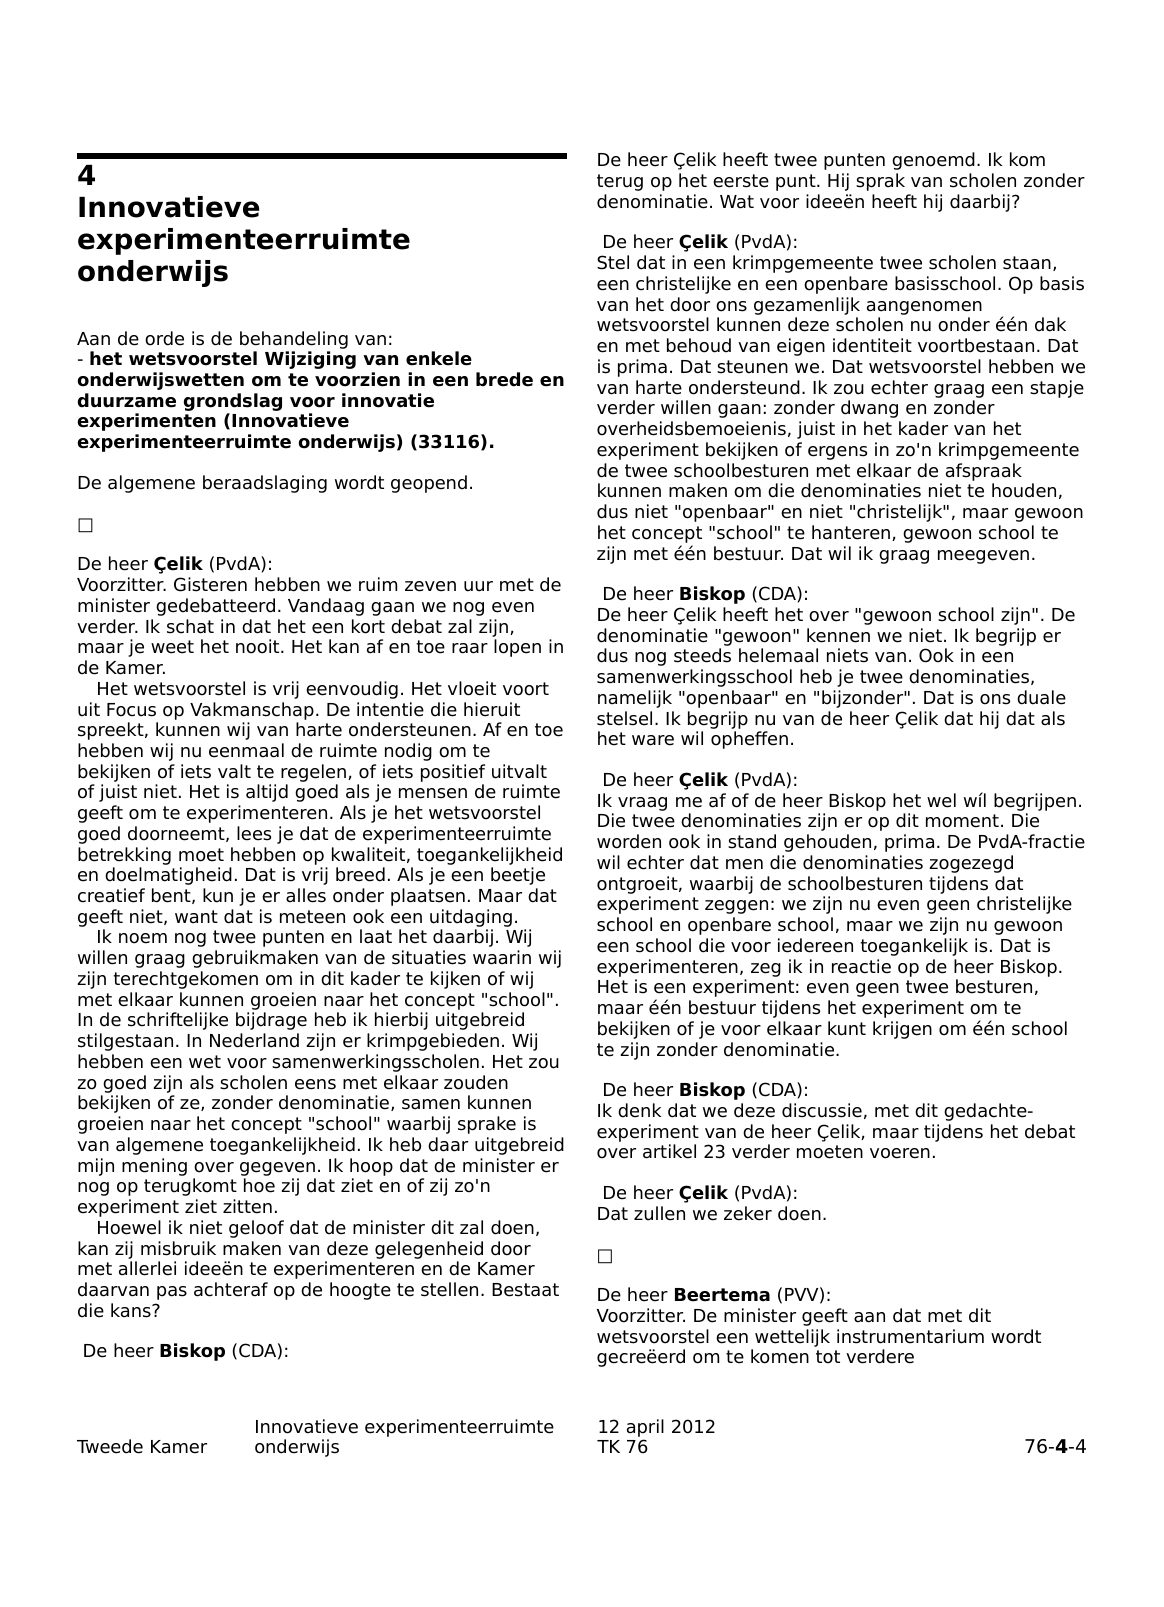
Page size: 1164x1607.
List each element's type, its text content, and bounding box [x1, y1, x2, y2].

text Ik vraag me af of de heer Biskop het wel wíl begrijpen. Die twee denominaties zijn er op dit moment. Die worden ook in stand gehouden, prima. De PvdA-fractie wil echter dat men die denominaties zogezegd ontgroeit, waarbij de schoolbesturen tijdens dat experiment zeggen: we zijn nu even geen christelijke school en openbare school, maar we zijn nu gewoon een school die voor iedereen toegankelijk is. Dat is experimenteren, zeg ik in reactie op de heer Biskop. Het is een experiment: even geen twee besturen, maar één bestuur tijdens het experiment om te bekijken of je voor elkaar kunt krijgen om één school te zijn zonder denominatie. [596, 791, 1087, 1060]
text Aan de orde is de behandeling van: [77, 328, 567, 349]
text Voorzitter. Gisteren hebben we ruim zeven uur met de minister gedebatteerd. Vandaag gaan we nog even verder. Ik schat in dat het een kort debat zal zijn, maar je weet het nooit. Het kan af en toe raar lopen in de Kamer. [77, 575, 567, 679]
text Ik denk dat we deze discussie, met dit gedachte-experiment van de heer Çelik, maar tijdens het debat over artikel 23 verder moeten voeren. [596, 1101, 1087, 1163]
text Stel dat in een krimpgemeente twee scholen staan, een christelijke en een openbare basisschool. Op basis van het door ons gezamenlijk aangenomen wetsvoorstel kunnen deze scholen nu onder één dak en met behoud van eigen identiteit voortbestaan. Dat is prima. Dat steunen we. Dat wetsvoorstel hebben we van harte ondersteund. Ik zou echter graag een stapje verder willen gaan: zonder dwang en zonder overheidsbemoeienis, juist in het kader van het experiment bekijken of ergens in zo'n krimpgemeente de twee schoolbesturen met elkaar de afspraak kunnen maken om die denominaties niet te houden, dus niet "openbaar" en niet "christelijk", maar gewoon het concept "school" te hanteren, gewoon school te zijn met één bestuur. Dat wil ik graag meegeven. [596, 253, 1087, 564]
text Dat zullen we zeker doen. [596, 1204, 1087, 1224]
text De heer Biskop (CDA): [596, 584, 1087, 605]
text De heer Beertema (PVV): [596, 1285, 1087, 1306]
text Voorzitter. De minister geeft aan dat met dit wetsvoorstel een wettelijk instrumentarium wordt gecreëerd om te komen tot verdere [596, 1306, 1087, 1368]
text De heer Biskop (CDA): [77, 1341, 567, 1362]
text De heer Çelik heeft twee punten genoemd. Ik kom terug op het eerste punt. Hij sprak van scholen zonder denominatie. Wat voor ideeën heeft hij daarbij? [596, 150, 1087, 212]
text □ [77, 513, 567, 534]
title 4 Innovatieve experimenteerruimte onderwijs [77, 159, 567, 288]
text De heer Biskop (CDA): [596, 1080, 1087, 1101]
text De heer Çelik (PvdA): [596, 232, 1087, 253]
text De heer Çelik (PvdA): [77, 554, 567, 575]
text De heer Çelik heeft het over "gewoon school zijn". De denominatie "gewoon" kennen we niet. Ik begrijp er dus nog steeds helemaal niets van. Ook in een samenwerkingsschool heb je twee denominaties, namelijk "openbaar" en "bijzonder". Dat is ons duale stelsel. Ik begrijp nu van de heer Çelik dat hij dat als het ware wil opheffen. [596, 605, 1087, 750]
text De algemene beraadslaging wordt geopend. [77, 473, 567, 493]
text - het wetsvoorstel Wijziging van enkele onderwijswetten om te voorzien in een brede en duurzame grondslag voor innovatie experimenten (Innovatieve experimenteerruimte onderwijs) (33116). [77, 349, 567, 453]
text De heer Çelik (PvdA): [596, 1183, 1087, 1204]
text De heer Çelik (PvdA): [596, 770, 1087, 791]
text Hoewel ik niet geloof dat de minister dit zal doen, kan zij misbruik maken van deze gelegenheid door met allerlei ideeën te experimenteren en de Kamer daarvan pas achteraf op de hoogte te stellen. Bestaat die kans? [77, 1218, 567, 1321]
text □ [596, 1244, 1087, 1265]
text Ik noem nog twee punten en laat het daarbij. Wij willen graag gebruikmaken van de situaties waarin wij zijn terechtgekomen om in dit kader te kijken of wij met elkaar kunnen groeien naar het concept "school". In de schriftelijke bijdrage heb ik hierbij uitgebreid stilgestaan. In Nederland zijn er krimpgebieden. Wij hebben een wet voor samenwerkingsscholen. Het zou zo goed zijn als scholen eens met elkaar zouden bekijken of ze, zonder denominatie, samen kunnen groeien naar het concept "school" waarbij sprake is van algemene toegankelijkheid. Ik heb daar uitgebreid mijn mening over gegeven. Ik hoop dat de minister er nog op terugkomt hoe zij dat ziet en of zij zo'n experiment ziet zitten. [77, 927, 567, 1218]
text Het wetsvoorstel is vrij eenvoudig. Het vloeit voort uit Focus op Vakmanschap. De intentie die hieruit spreekt, kunnen wij van harte ondersteunen. Af en toe hebben wij nu eenmaal de ruimte nodig om te bekijken of iets valt te regelen, of iets positief uitvalt of juist niet. Het is altijd goed als je mensen de ruimte geeft om te experimenteren. Als je het wetsvoorstel goed doorneemt, lees je dat de experimenteerruimte betrekking moet hebben op kwaliteit, toegankelijkheid en doelmatigheid. Dat is vrij breed. Als je een beetje creatief bent, kun je er alles onder plaatsen. Maar dat geeft niet, want dat is meteen ook een uitdaging. [77, 679, 567, 927]
